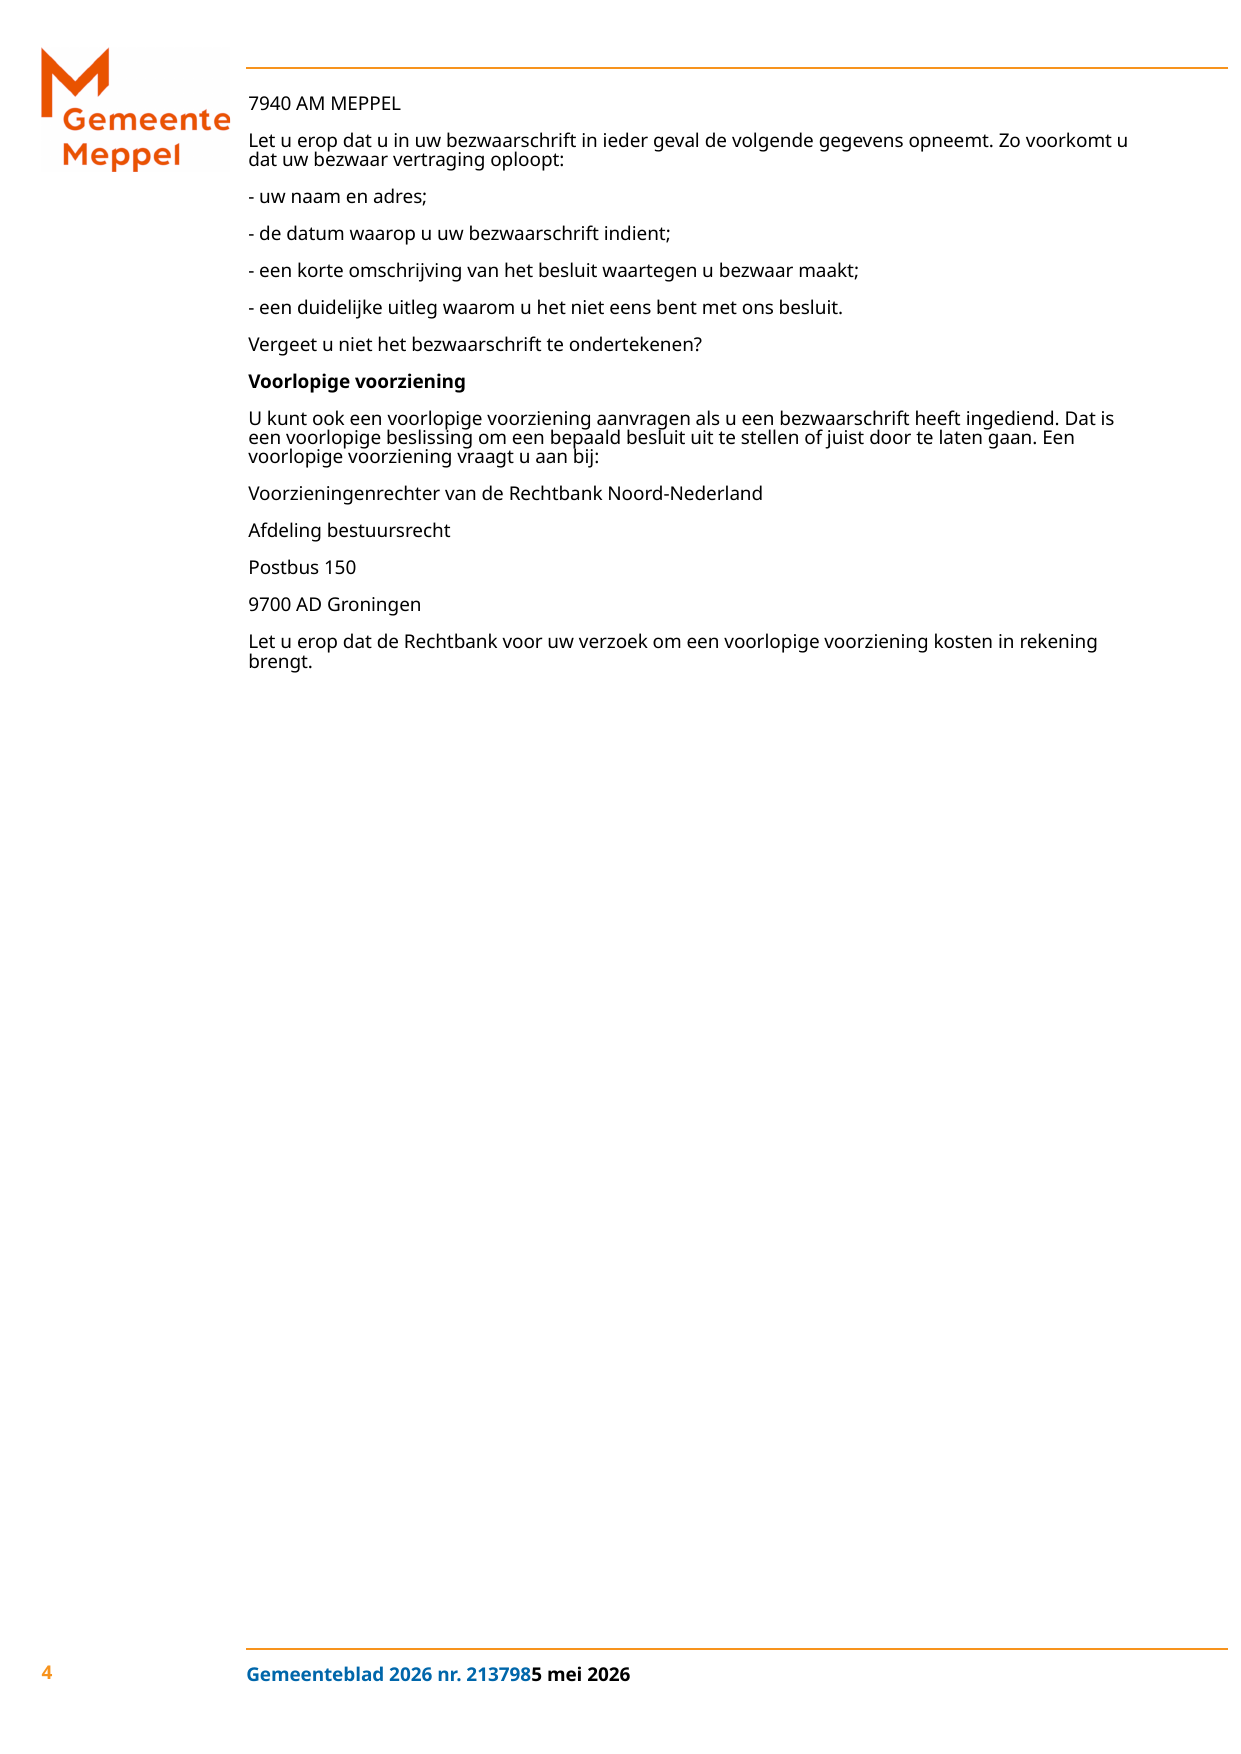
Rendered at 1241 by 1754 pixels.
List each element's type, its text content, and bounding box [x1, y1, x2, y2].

text Voorzieningenrechter van de Rechtbank Noord-Nederland [248, 485, 1152, 505]
text - de datum waarop u uw bezwaarschrift indient; [248, 225, 1152, 244]
text - een duidelijke uitleg waarom u het niet eens bent met ons besluit. [248, 299, 1152, 318]
text Let u erop dat u in uw bezwaarschrift in ieder geval de volgende gegevens opneemt. Zo voorkomt u dat uw bezwaar vertraging oploopt: [248, 132, 1152, 170]
text Let u erop dat de Rechtbank voor uw verzoek om een voorlopige voorziening kosten in rekening brengt. [248, 633, 1152, 672]
picture [41, 47, 231, 172]
text Vergeet u niet het bezwaarschrift te ondertekenen? [248, 336, 1152, 355]
text 7940 AM MEPPEL [248, 95, 1152, 114]
text Afdeling bestuursrecht [248, 522, 1152, 542]
text - een korte omschrijving van het besluit waartegen u bezwaar maakt; [248, 262, 1152, 281]
text - uw naam en adres; [248, 188, 1152, 207]
text 9700 AD Groningen [248, 596, 1152, 616]
text Postbus 150 [248, 559, 1152, 579]
text Voorlopige voorziening [248, 373, 1152, 392]
text U kunt ook een voorlopige voorziening aanvragen als u een bezwaarschrift heeft ingediend. Dat is een voorlopige beslissing om een bepaald besluit uit te stellen of juist door te laten gaan. Een voorlopige voorziening vraagt u aan bij: [248, 410, 1152, 468]
